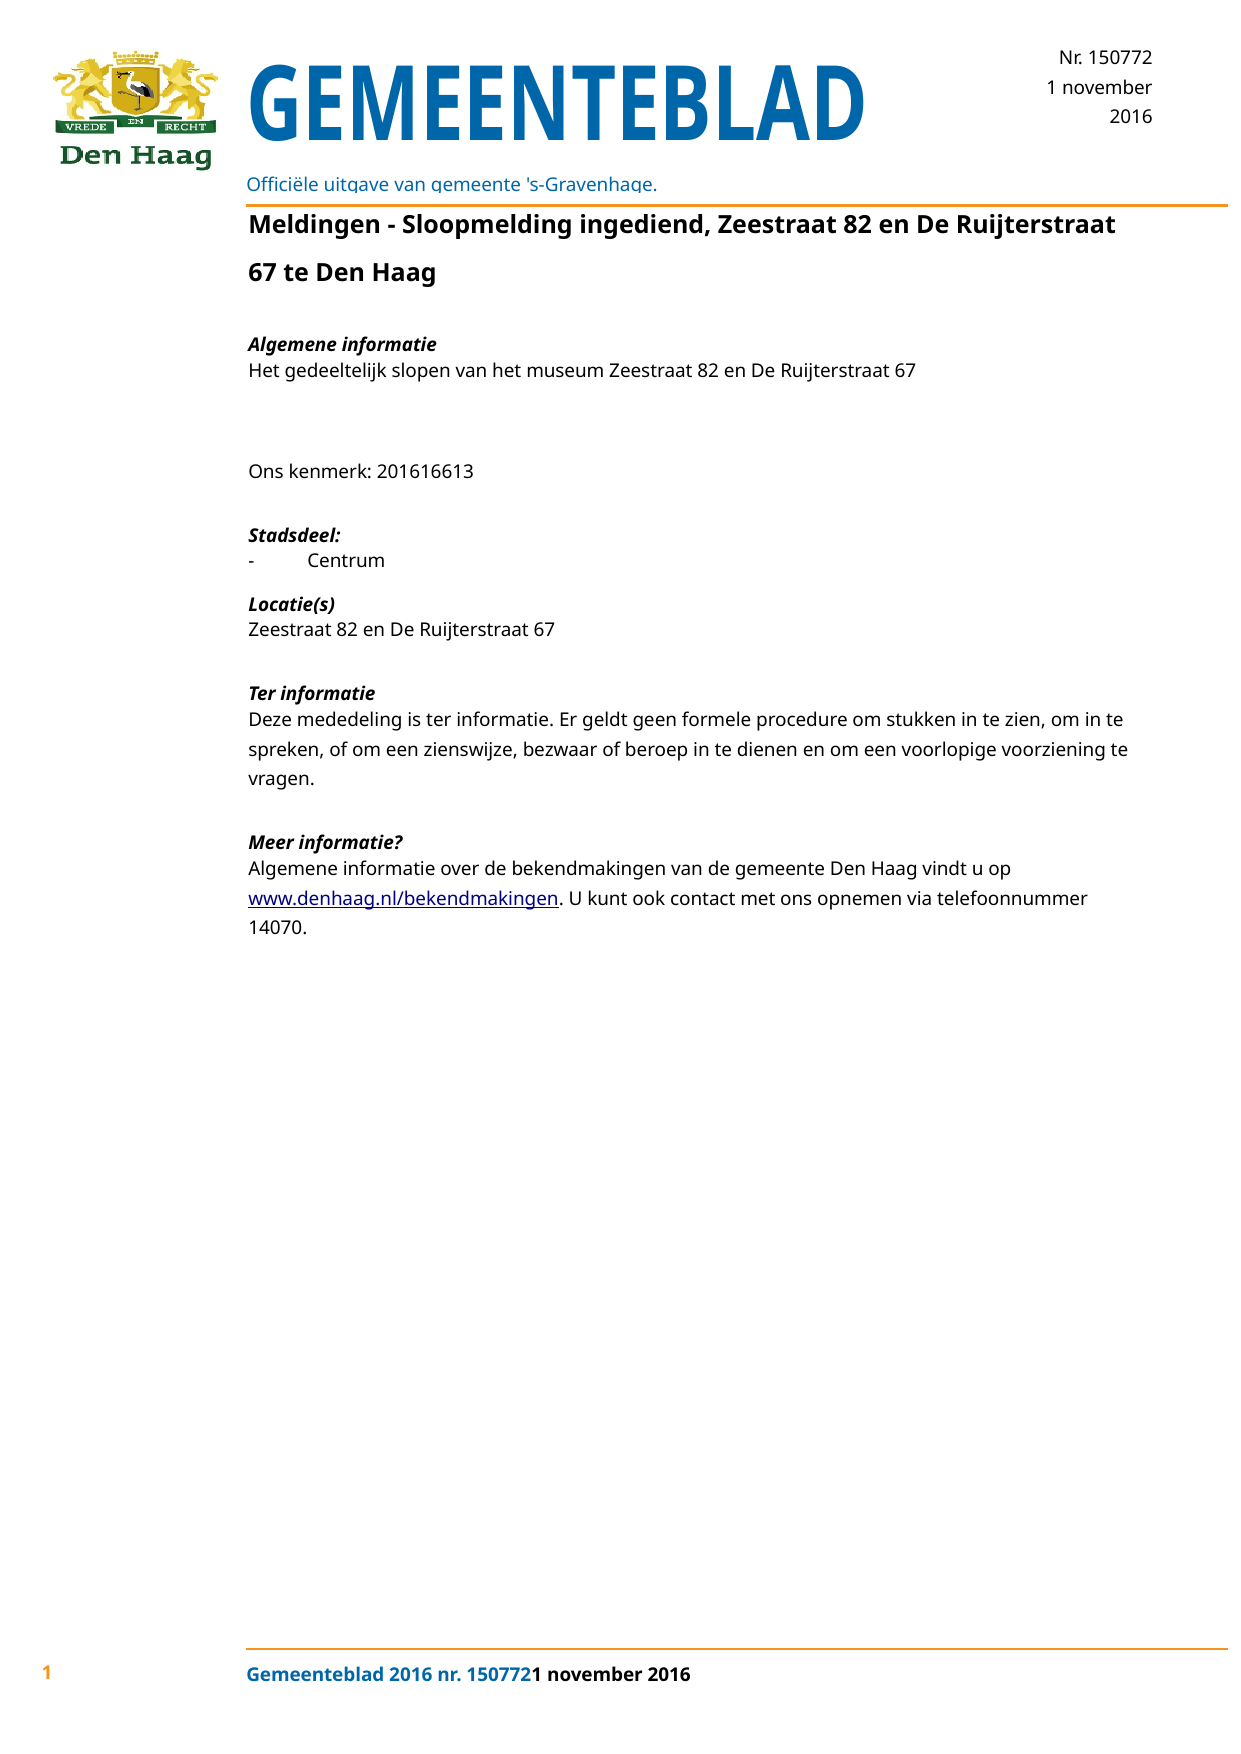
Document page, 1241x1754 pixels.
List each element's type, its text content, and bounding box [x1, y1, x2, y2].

text Het gedeeltelijk slopen van het museum Zeestraat 82 en De Ruijterstraat 67 [248, 357, 1152, 383]
text Deze mededeling is ter informatie. Er geldt geen formele procedure om stukken in te zien, om in te spreken, of om een zienswijze, bezwaar of beroep in te dienen en om een voorlopige voorziening te vragen. [248, 706, 1152, 791]
text Locatie(s) [248, 591, 1152, 617]
text Zeestraat 82 en De Ruijterstraat 67 [248, 617, 1152, 642]
text Ter informatie [248, 681, 1152, 706]
text Stadsdeel: [248, 522, 1152, 548]
text Algemene informatie [248, 331, 1152, 357]
picture [41, 47, 231, 172]
text Meldingen - Sloopmelding ingediend, Zeestraat 82 en De Ruijterstraat 67 te Den Haag [248, 207, 1152, 288]
text Meer informatie? [248, 829, 1152, 855]
text Ons kenmerk: 201616613 [248, 458, 1152, 484]
text Algemene informatie over de bekendmakingen van de gemeente Den Haag vindt u op www.denhaag.nl/bekendmakingen. U kunt ook contact met ons opnemen via telefoonnummer 14070. [248, 855, 1152, 940]
list Centrum [248, 548, 1152, 573]
